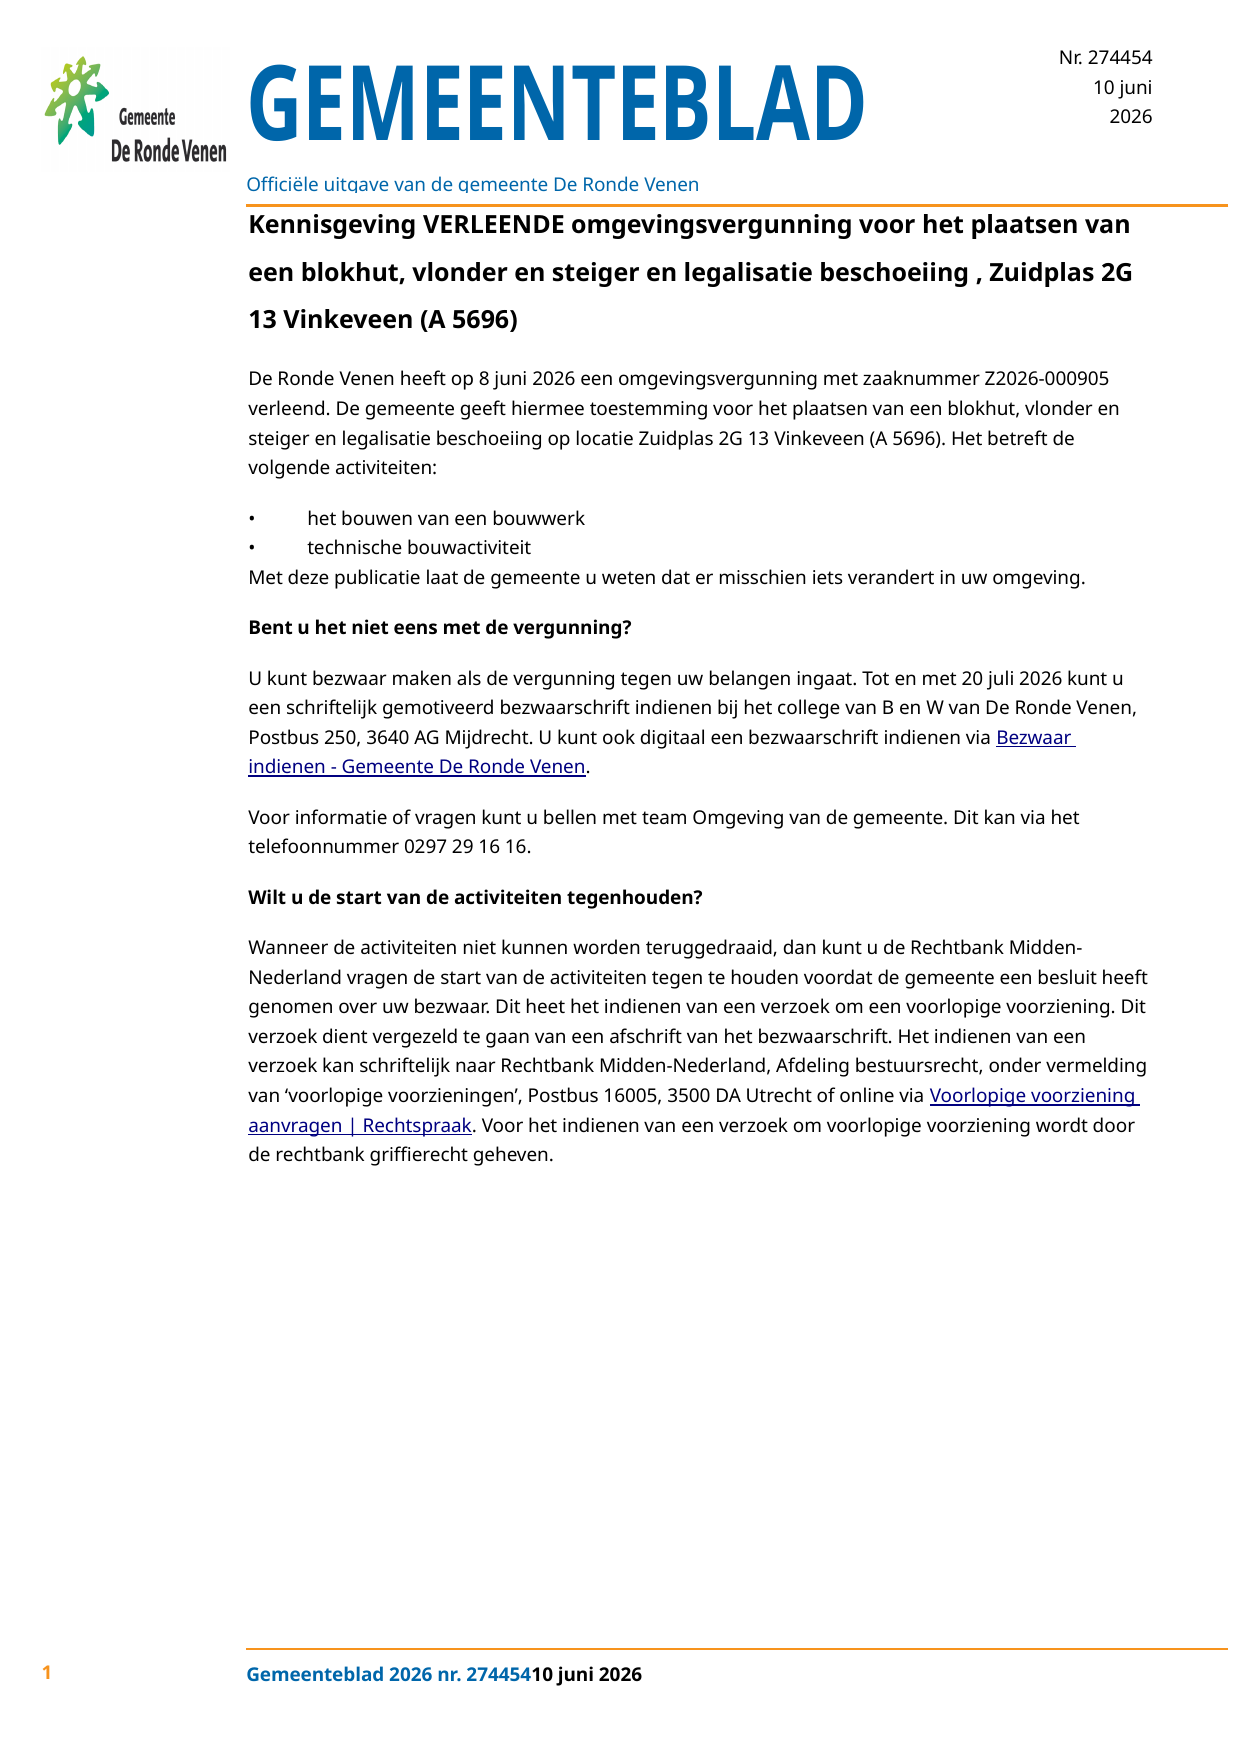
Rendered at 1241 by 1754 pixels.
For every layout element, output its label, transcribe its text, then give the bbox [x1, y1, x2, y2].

picture [41, 47, 231, 172]
text Wilt u de start van de activiteiten tegenhouden? [248, 884, 1152, 909]
text Kennisgeving VERLEENDE omgevingsvergunning voor het plaatsen van een blokhut, vlonder en steiger en legalisatie beschoeiing , Zuidplas 2G 13 Vinkeveen (A 5696) [248, 207, 1152, 336]
text U kunt bezwaar maken als de vergunning tegen uw belangen ingaat. Tot en met 20 juli 2026 kunt u een schriftelijk gemotiveerd bezwaarschrift indienen bij het college van B en W van De Ronde Venen, Postbus 250, 3640 AG Mijdrecht. U kunt ook digitaal een bezwaarschrift indienen via Bezwaar indienen - Gemeente De Ronde Venen. [248, 665, 1152, 779]
text De Ronde Venen heeft op 8 juni 2026 een omgevingsvergunning met zaaknummer Z2026-000905 verleend. De gemeente geeft hiermee toestemming voor het plaatsen van een blokhut, vlonder en steiger en legalisatie beschoeiing op locatie Zuidplas 2G 13 Vinkeveen (A 5696). Het betreft de volgende activiteiten: [248, 366, 1152, 480]
list technische bouwactiviteit [248, 534, 1152, 560]
text Met deze publicatie laat de gemeente u weten dat er misschien iets verandert in uw omgeving. [248, 564, 1152, 589]
text Wanneer de activiteiten niet kunnen worden teruggedraaid, dan kunt u de Rechtbank Midden-Nederland vragen de start van de activiteiten tegen te houden voordat de gemeente een besluit heeft genomen over uw bezwaar. Dit heet het indienen van een verzoek om een voorlopige voorziening. Dit verzoek dient vergezeld te gaan van een afschrift van het bezwaarschrift. Het indienen van een verzoek kan schriftelijk naar Rechtbank Midden-Nederland, Afdeling bestuursrecht, onder vermelding van ‘voorlopige voorzieningen’, Postbus 16005, 3500 DA Utrecht of online via Voorlopige voorziening aanvragen | Rechtspraak. Voor het indienen van een verzoek om voorlopige voorziening wordt door de rechtbank griffierecht geheven. [248, 934, 1152, 1167]
text Bent u het niet eens met de vergunning? [248, 614, 1152, 640]
text Voor informatie of vragen kunt u bellen met team Omgeving van de gemeente. Dit kan via het telefoonnummer 0297 29 16 16. [248, 804, 1152, 859]
list het bouwen van een bouwwerk [248, 505, 1152, 530]
